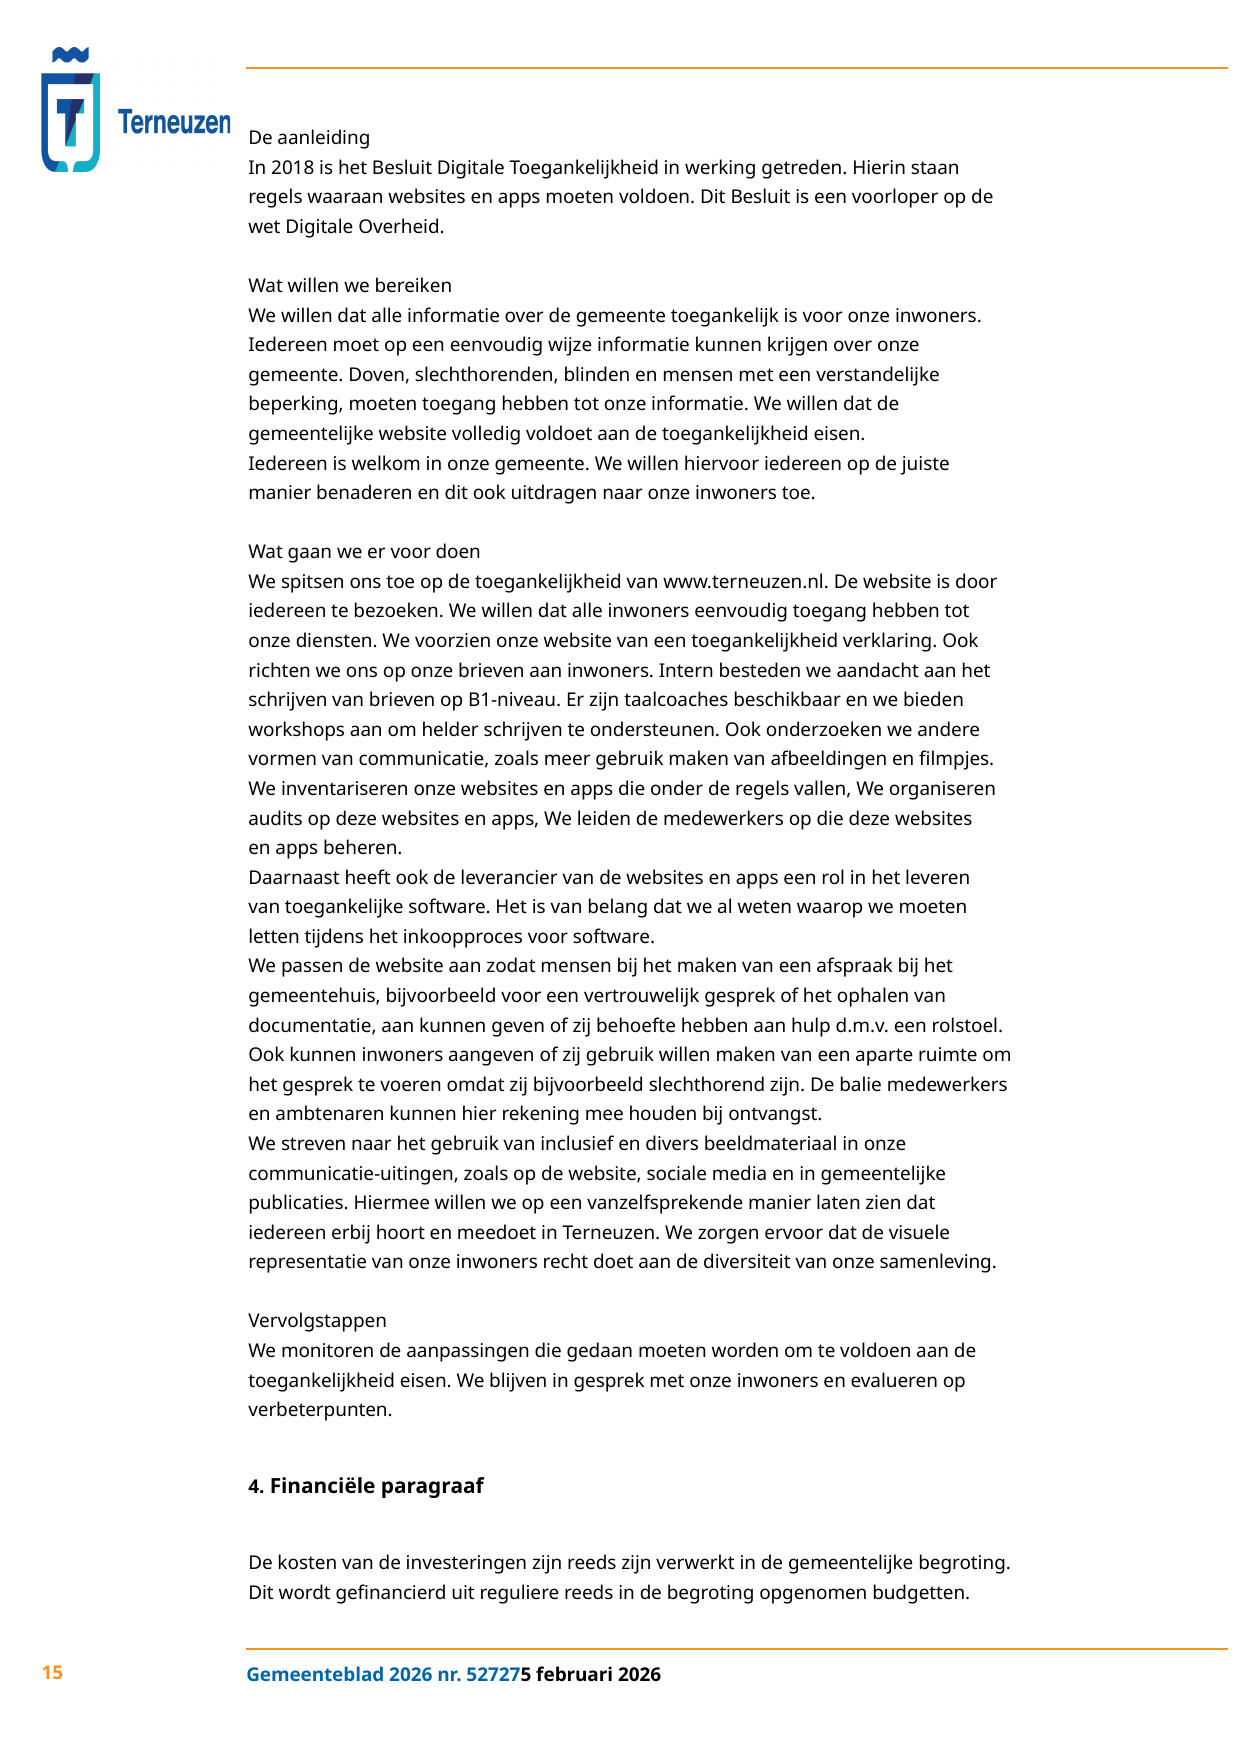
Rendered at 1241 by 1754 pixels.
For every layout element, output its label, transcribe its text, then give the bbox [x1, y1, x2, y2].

text documentatie, aan kunnen geven of zij behoefte hebben aan hulp d.m.v. een rolstoel. [248, 1012, 1152, 1038]
text workshops aan om helder schrijven te ondersteunen. Ook onderzoeken we andere [248, 716, 1152, 742]
text Daarnaast heeft ook de leverancier van de websites en apps een rol in het leveren [248, 864, 1152, 890]
text We passen de website aan zodat mensen bij het maken van een afspraak bij het [248, 953, 1152, 978]
text gemeente. Doven, slechthorenden, blinden en mensen met een verstandelijke [248, 361, 1152, 387]
text het gesprek te voeren omdat zij bijvoorbeeld slechthorend zijn. De balie medewerkers [248, 1071, 1152, 1097]
text communicatie-uitingen, zoals op de website, sociale media en in gemeentelijke [248, 1160, 1152, 1186]
text 4. Financiële paragraaf [248, 1472, 1152, 1500]
text vormen van communicatie, zoals meer gebruik maken van afbeeldingen en filmpjes. [248, 746, 1152, 771]
text publicaties. Hiermee willen we op een vanzelfsprekende manier laten zien dat [248, 1189, 1152, 1215]
text Vervolgstappen [248, 1308, 1152, 1333]
text onze diensten. We voorzien onze website van een toegankelijkheid verklaring. Ook [248, 627, 1152, 653]
text We spitsen ons toe op de toegankelijkheid van www.terneuzen.nl. De website is door [248, 568, 1152, 594]
text iedereen erbij hoort en meedoet in Terneuzen. We zorgen ervoor dat de visuele [248, 1219, 1152, 1245]
text gemeentehuis, bijvoorbeeld voor een vertrouwelijk gesprek of het ophalen van [248, 982, 1152, 1008]
text De kosten van de investeringen zijn reeds zijn verwerkt in de gemeentelijke begroting. [248, 1549, 1152, 1575]
text De aanleiding [248, 124, 1152, 150]
text Iedereen is welkom in onze gemeente. We willen hiervoor iedereen op de juiste [248, 450, 1152, 476]
text en apps beheren. [248, 834, 1152, 860]
text van toegankelijke software. Het is van belang dat we al weten waarop we moeten [248, 893, 1152, 919]
picture [41, 47, 231, 172]
text gemeentelijke website volledig voldoet aan de toegankelijkheid eisen. [248, 420, 1152, 446]
text audits op deze websites en apps, We leiden de medewerkers op die deze websites [248, 805, 1152, 831]
text richten we ons op onze brieven aan inwoners. Intern besteden we aandacht aan het [248, 657, 1152, 683]
text Dit wordt gefinancierd uit reguliere reeds in de begroting opgenomen budgetten. [248, 1579, 1152, 1605]
text We inventariseren onze websites en apps die onder de regels vallen, We organiseren [248, 775, 1152, 801]
text wet Digitale Overheid. [248, 213, 1152, 239]
text regels waaraan websites en apps moeten voldoen. Dit Besluit is een voorloper op de [248, 183, 1152, 209]
text schrijven van brieven op B1-niveau. Er zijn taalcoaches beschikbaar en we bieden [248, 686, 1152, 712]
text iedereen te bezoeken. We willen dat alle inwoners eenvoudig toegang hebben tot [248, 598, 1152, 623]
text Ook kunnen inwoners aangeven of zij gebruik willen maken van een aparte ruimte om [248, 1041, 1152, 1067]
text representatie van onze inwoners recht doet aan de diversiteit van onze samenleving. [248, 1248, 1152, 1274]
text letten tijdens het inkoopproces voor software. [248, 923, 1152, 949]
text en ambtenaren kunnen hier rekening mee houden bij ontvangst. [248, 1101, 1152, 1126]
text beperking, moeten toegang hebben tot onze informatie. We willen dat de [248, 391, 1152, 416]
text Wat willen we bereiken [248, 272, 1152, 298]
text Wat gaan we er voor doen [248, 538, 1152, 564]
text manier benaderen en dit ook uitdragen naar onze inwoners toe. [248, 479, 1152, 505]
text We streven naar het gebruik van inclusief en divers beeldmateriaal in onze [248, 1130, 1152, 1156]
text We monitoren de aanpassingen die gedaan moeten worden om te voldoen aan de [248, 1337, 1152, 1363]
text toegankelijkheid eisen. We blijven in gesprek met onze inwoners en evalueren op [248, 1367, 1152, 1393]
text verbeterpunten. [248, 1396, 1152, 1422]
text In 2018 is het Besluit Digitale Toegankelijkheid in werking getreden. Hierin staan [248, 154, 1152, 180]
text Iedereen moet op een eenvoudig wijze informatie kunnen krijgen over onze [248, 331, 1152, 357]
text We willen dat alle informatie over de gemeente toegankelijk is voor onze inwoners. [248, 302, 1152, 328]
